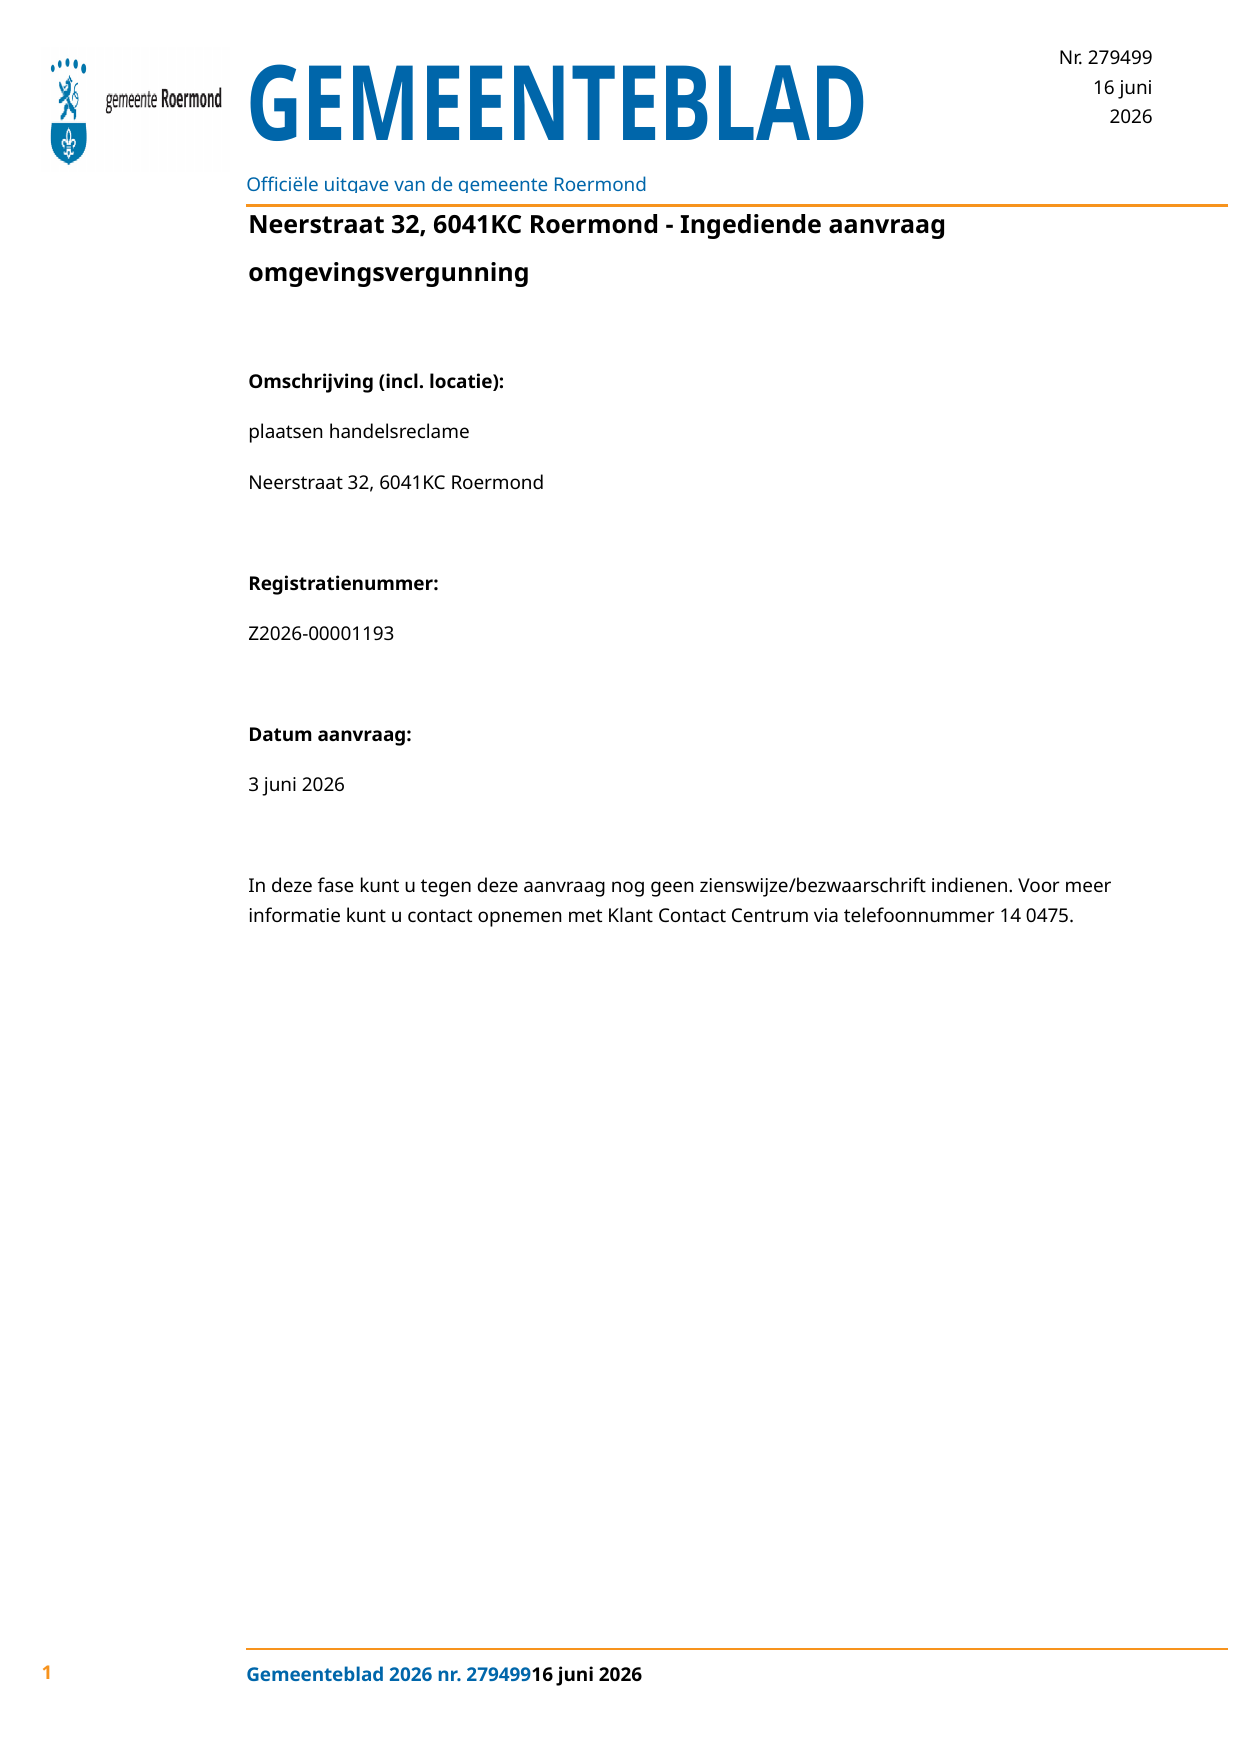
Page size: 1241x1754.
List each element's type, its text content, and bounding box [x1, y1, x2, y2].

text plaatsen handelsreclame [248, 419, 1152, 444]
text Neerstraat 32, 6041KC Roermond - Ingediende aanvraag omgevingsvergunning [248, 207, 1152, 288]
picture [41, 47, 231, 172]
text Z2026-00001193 [248, 620, 1152, 646]
text 3 juni 2026 [248, 772, 1152, 797]
text In deze fase kunt u tegen deze aanvraag nog geen zienswijze/bezwaarschrift indienen. Voor meer informatie kunt u contact opnemen met Klant Contact Centrum via telefoonnummer 14 0475. [248, 872, 1152, 928]
text Registratienummer: [248, 570, 1152, 596]
text Neerstraat 32, 6041KC Roermond [248, 469, 1152, 495]
text Datum aanvraag: [248, 721, 1152, 747]
text Omschrijving (incl. locatie): [248, 368, 1152, 394]
